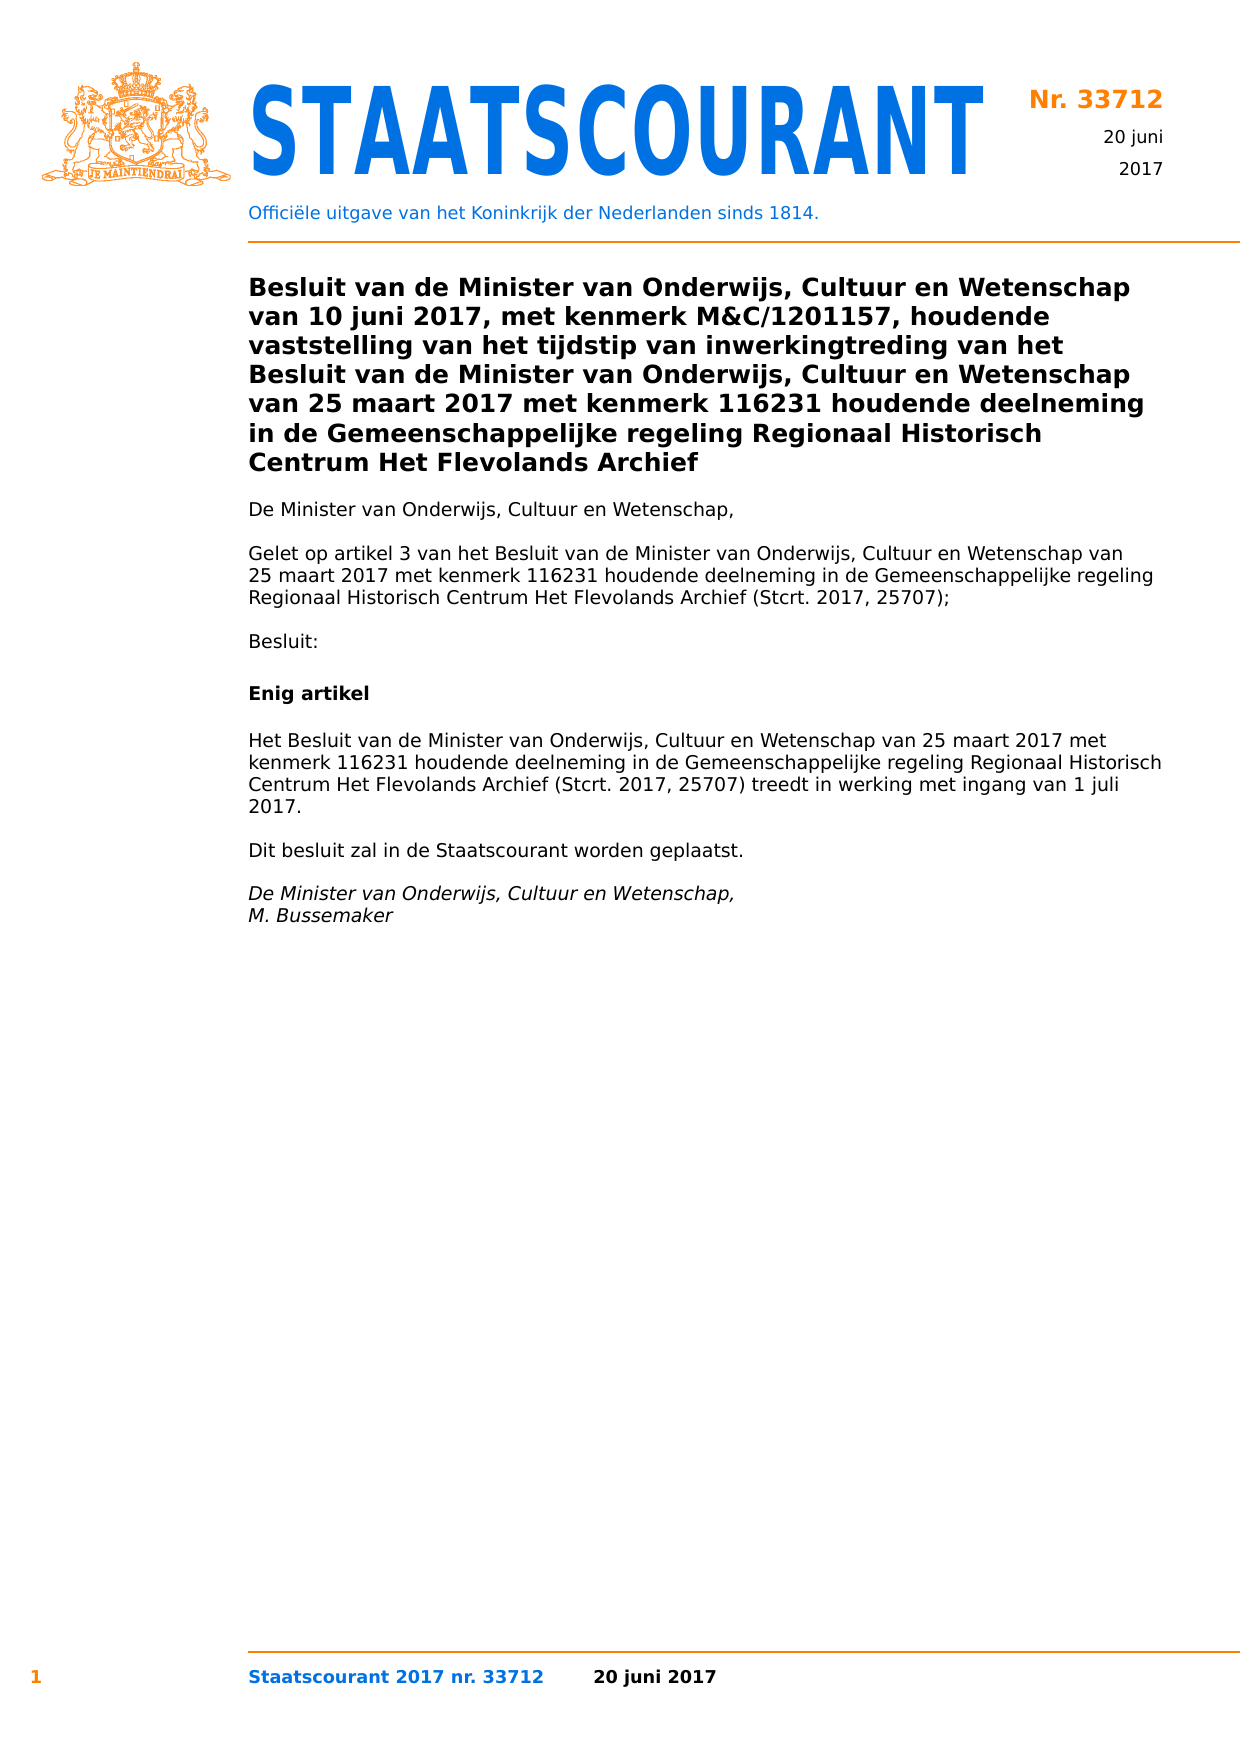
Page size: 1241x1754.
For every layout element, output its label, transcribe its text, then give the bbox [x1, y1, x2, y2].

picture [41, 62, 231, 186]
text Het Besluit van de Minister van Onderwijs, Cultuur en Wetenschap van 25 maart 2017 met kenmerk 116231 houdende deelneming in de Gemeenschappelijke regeling Regionaal Historisch Centrum Het Flevolands Archief (Stcrt. 2017, 25707) treedt in werking met ingang van 1 juli 2017. [248, 730, 1163, 818]
table_header STAATSCOURANT [248, 62, 998, 203]
text De Minister van Onderwijs, Cultuur en Wetenschap, M. Bussemaker [248, 883, 1163, 927]
table_header Nr. 33712 [998, 62, 1240, 121]
text Gelet op artikel 3 van het Besluit van de Minister van Onderwijs, Cultuur en Wetenschap van 25 maart 2017 met kenmerk 116231 houdende deelneming in de Gemeenschappelijke regeling Regionaal Historisch Centrum Het Flevolands Archief (Stcrt. 2017, 25707); [248, 543, 1163, 609]
table_cell 2017 [998, 153, 1240, 203]
subtitle Enig artikel [248, 683, 1163, 705]
text De Minister van Onderwijs, Cultuur en Wetenschap, [248, 499, 1163, 521]
text Besluit: [248, 631, 1163, 653]
table_cell 20 juni [998, 121, 1240, 153]
table_cell Officiële uitgave van het Koninkrijk der Nederlanden sinds 1814. [248, 203, 1240, 241]
text Dit besluit zal in de Staatscourant worden geplaatst. [248, 839, 1163, 861]
table_header [25, 62, 248, 241]
subtitle Besluit van de Minister van Onderwijs, Cultuur en Wetenschap van 10 juni 2017, met kenmerk M&C/1201157, houdende vaststelling van het tijdstip van inwerkingtreding van het Besluit van de Minister van Onderwijs, Cultuur en Wetenschap van 25 maart 2017 met kenmerk 116231 houdende deelneming in de Gemeenschappelijke regeling Regionaal Historisch Centrum Het Flevolands Archief [248, 273, 1163, 477]
